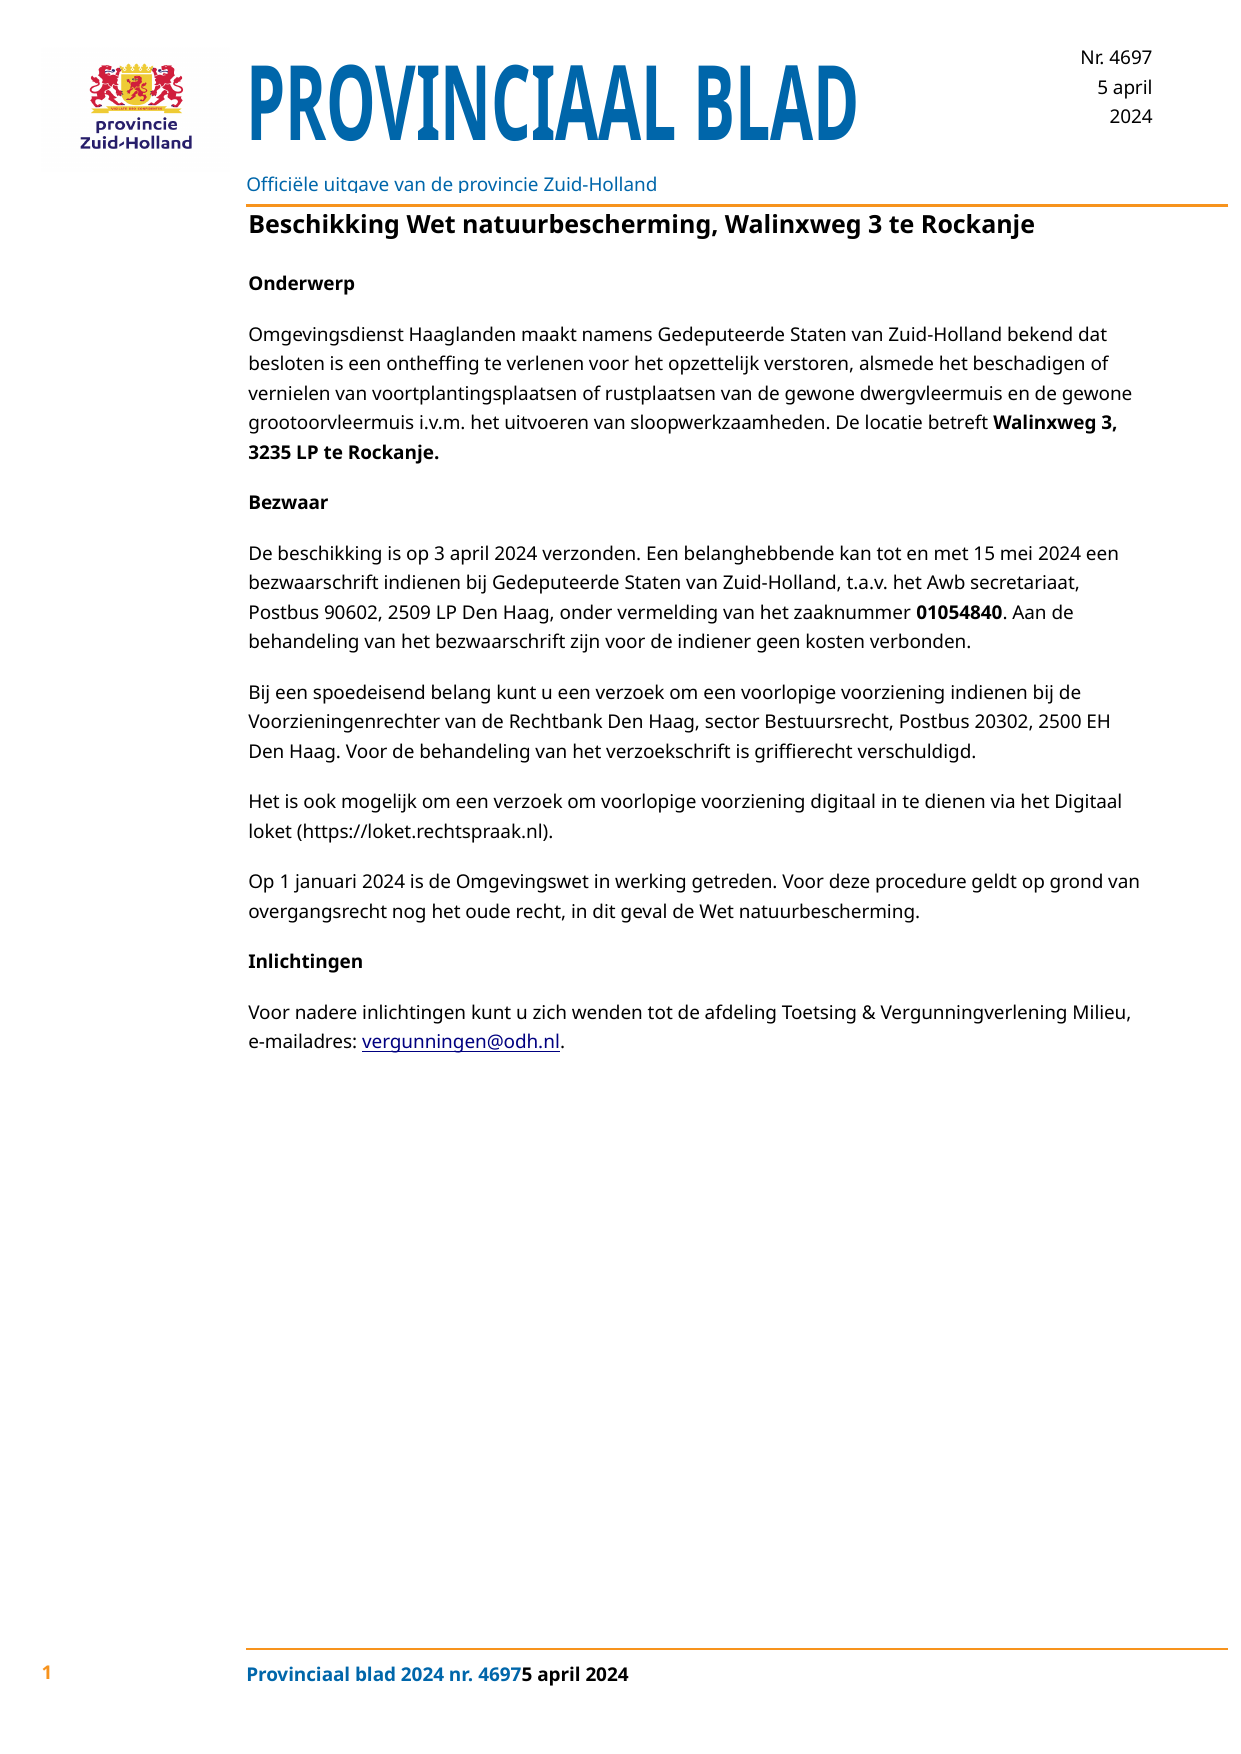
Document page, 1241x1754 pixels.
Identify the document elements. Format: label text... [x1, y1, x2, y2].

text Bezwaar [248, 489, 1152, 515]
text Onderwerp [248, 270, 1152, 296]
text Beschikking Wet natuurbescherming, Walinxweg 3 te Rockanje [248, 207, 1152, 241]
text Op 1 januari 2024 is de Omgevingswet in werking getreden. Voor deze procedure geldt op grond van overgangsrecht nog het oude recht, in dit geval de Wet natuurbescherming. [248, 869, 1152, 924]
text Inlichtingen [248, 949, 1152, 974]
text Het is ook mogelijk om een verzoek om voorlopige voorziening digitaal in te dienen via het Digitaal loket (https://loket.rechtspraak.nl). [248, 789, 1152, 844]
picture [41, 47, 231, 172]
text Voor nadere inlichtingen kunt u zich wenden tot de afdeling Toetsing & Vergunningverlening Milieu, e-mailadres: vergunningen@odh.nl. [248, 999, 1152, 1054]
text De beschikking is op 3 april 2024 verzonden. Een belanghebbende kan tot en met 15 mei 2024 een bezwaarschrift indienen bij Gedeputeerde Staten van Zuid-Holland, t.a.v. het Awb secretariaat, Postbus 90602, 2509 LP Den Haag, onder vermelding van het zaaknummer 01054840. Aan de behandeling van het bezwaarschrift zijn voor de indiener geen kosten verbonden. [248, 540, 1152, 654]
text Omgevingsdienst Haaglanden maakt namens Gedeputeerde Staten van Zuid-Holland bekend dat besloten is een ontheffing te verlenen voor het opzettelijk verstoren, alsmede het beschadigen of vernielen van voortplantingsplaatsen of rustplaatsen van de gewone dwergvleermuis en de gewone grootoorvleermuis i.v.m. het uitvoeren van sloopwerkzaamheden. De locatie betreft Walinxweg 3, 3235 LP te Rockanje. [248, 321, 1152, 465]
text Bij een spoedeisend belang kunt u een verzoek om een voorlopige voorziening indienen bij de Voorzieningenrechter van de Rechtbank Den Haag, sector Bestuursrecht, Postbus 20302, 2500 EH Den Haag. Voor de behandeling van het verzoekschrift is griffierecht verschuldigd. [248, 679, 1152, 764]
